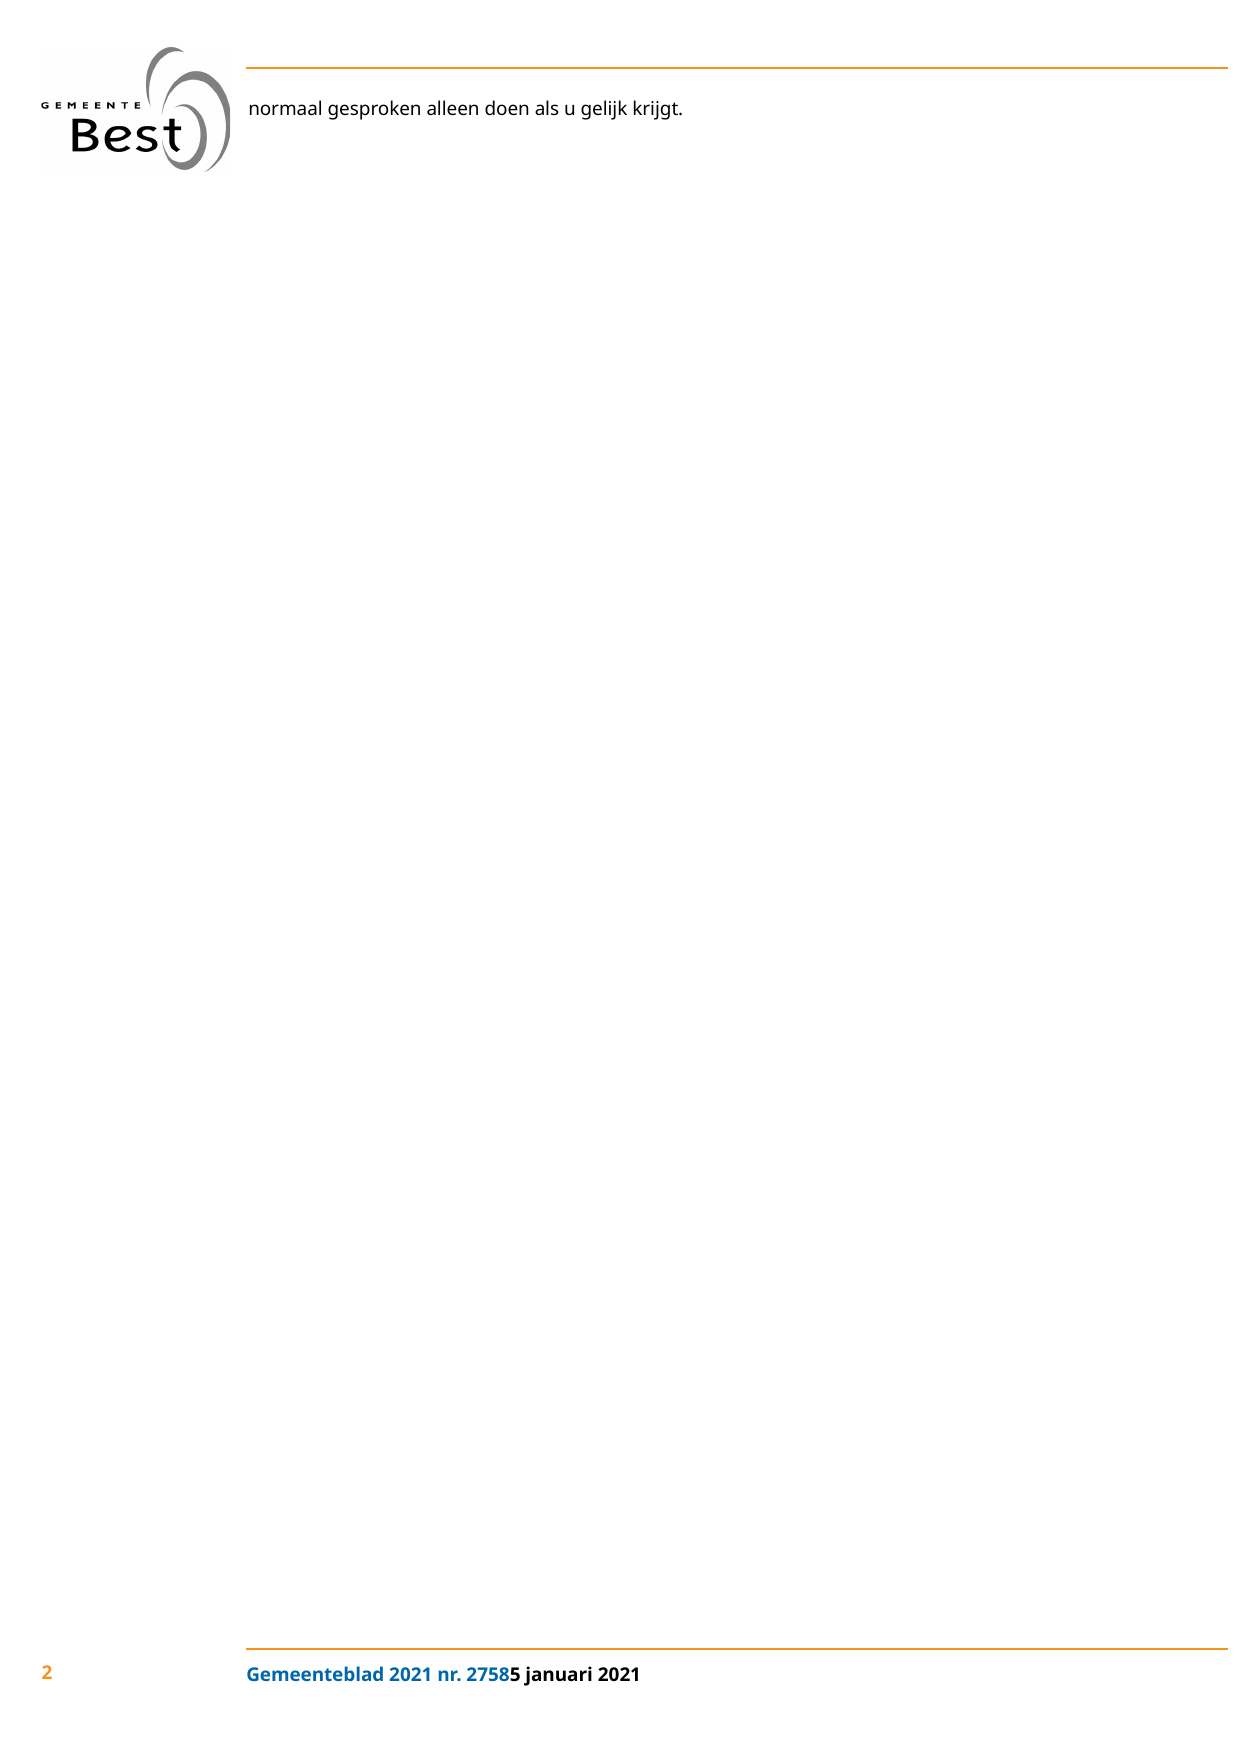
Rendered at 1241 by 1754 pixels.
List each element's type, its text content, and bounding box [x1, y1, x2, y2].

picture [41, 47, 231, 172]
text normaal gesproken alleen doen als u gelijk krijgt. [248, 95, 1152, 121]
